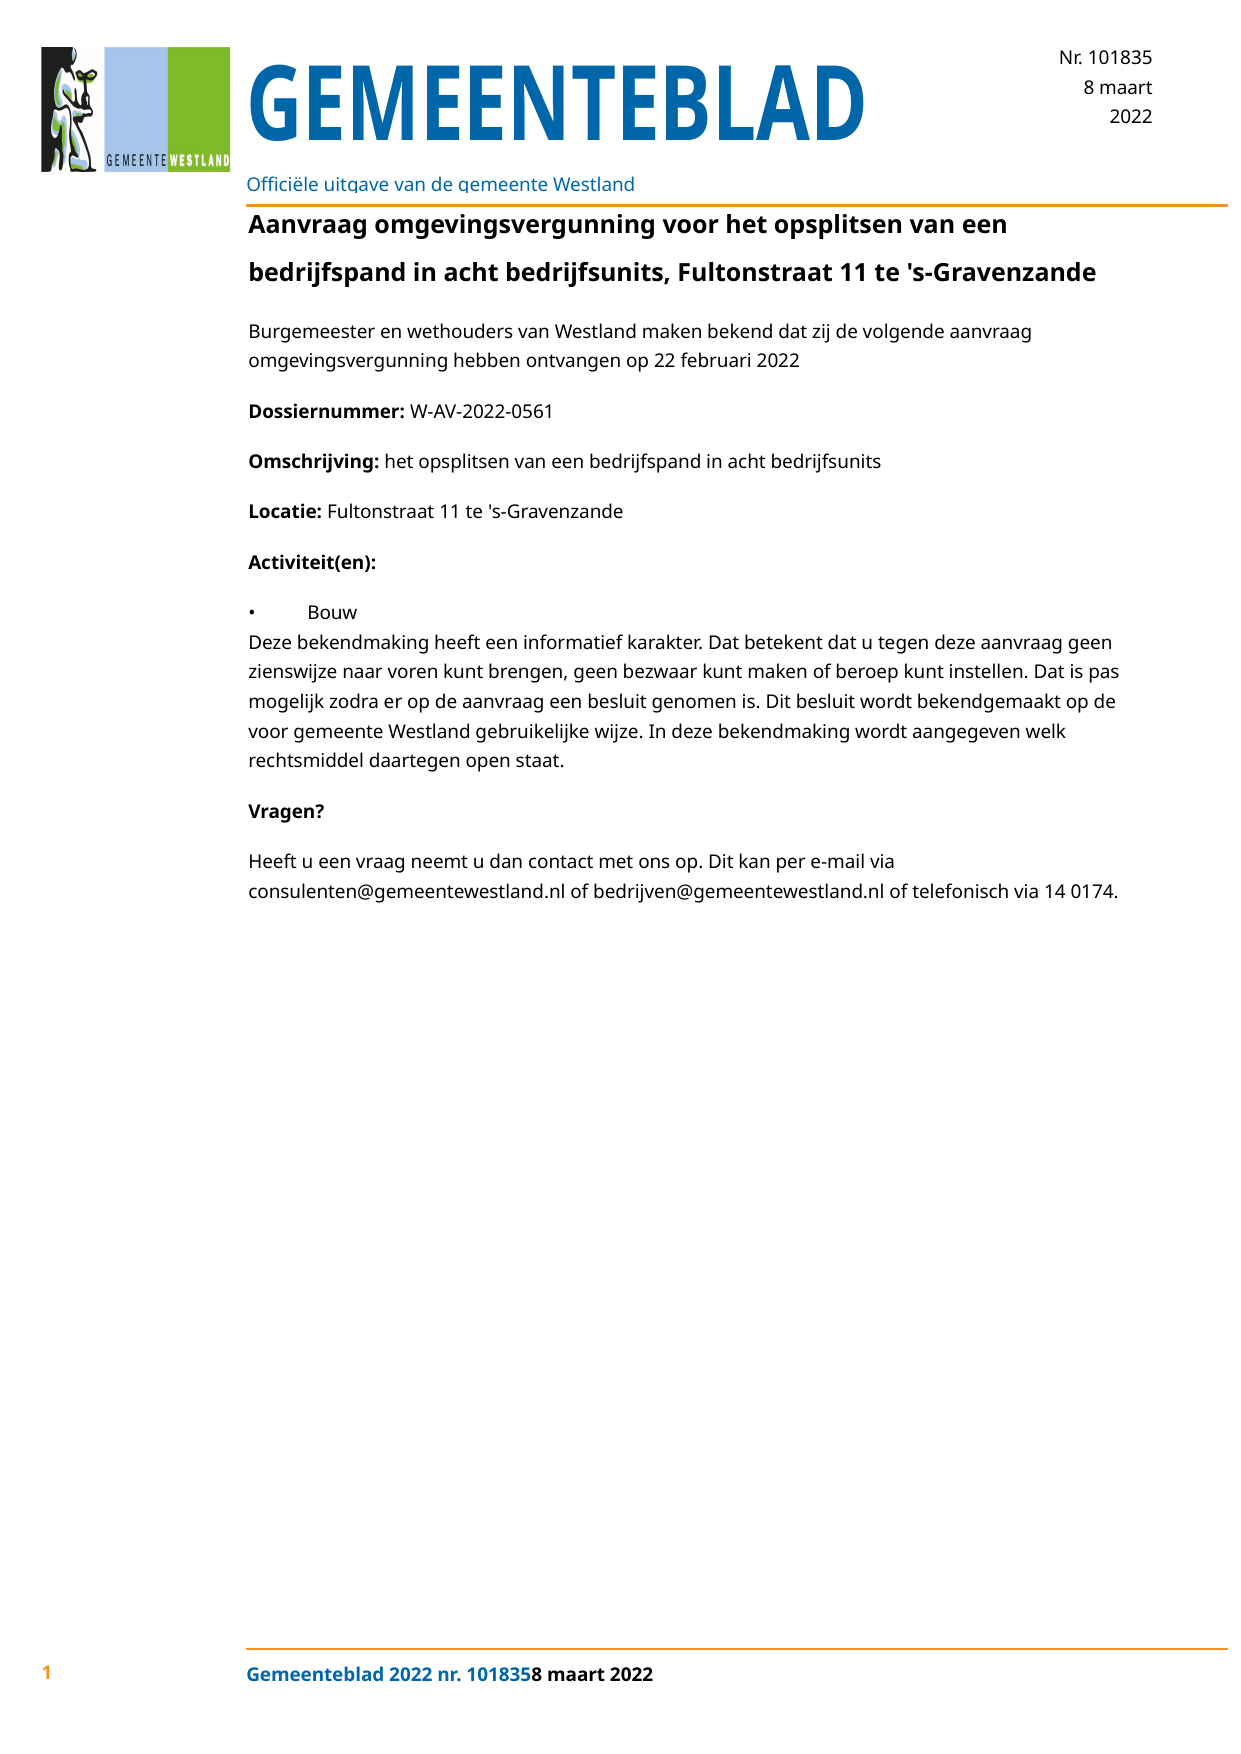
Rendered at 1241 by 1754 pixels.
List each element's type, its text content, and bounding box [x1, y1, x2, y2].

text Aanvraag omgevingsvergunning voor het opsplitsen van een bedrijfspand in acht bedrijfsunits, Fultonstraat 11 te 's-Gravenzande [248, 207, 1152, 288]
text Dossiernummer: W-AV-2022-0561 [248, 398, 1152, 424]
list Bouw [248, 599, 1152, 625]
text Activiteit(en): [248, 549, 1152, 575]
text Locatie: Fultonstraat 11 te 's-Gravenzande [248, 499, 1152, 524]
text Vragen? [248, 798, 1152, 824]
text Omschrijving: het opsplitsen van een bedrijfspand in acht bedrijfsunits [248, 448, 1152, 474]
text Burgemeester en wethouders van Westland maken bekend dat zij de volgende aanvraag omgevingsvergunning hebben ontvangen op 22 februari 2022 [248, 318, 1152, 373]
picture [41, 47, 231, 172]
text Heeft u een vraag neemt u dan contact met ons op. Dit kan per e-mail via consulenten@gemeentewestland.nl of bedrijven@gemeentewestland.nl of telefonisch via 14 0174. [248, 848, 1152, 904]
text Deze bekendmaking heeft een informatief karakter. Dat betekent dat u tegen deze aanvraag geen zienswijze naar voren kunt brengen, geen bezwaar kunt maken of beroep kunt instellen. Dat is pas mogelijk zodra er op de aanvraag een besluit genomen is. Dit besluit wordt bekendgemaakt op de voor gemeente Westland gebruikelijke wijze. In deze bekendmaking wordt aangegeven welk rechtsmiddel daartegen open staat. [248, 629, 1152, 773]
